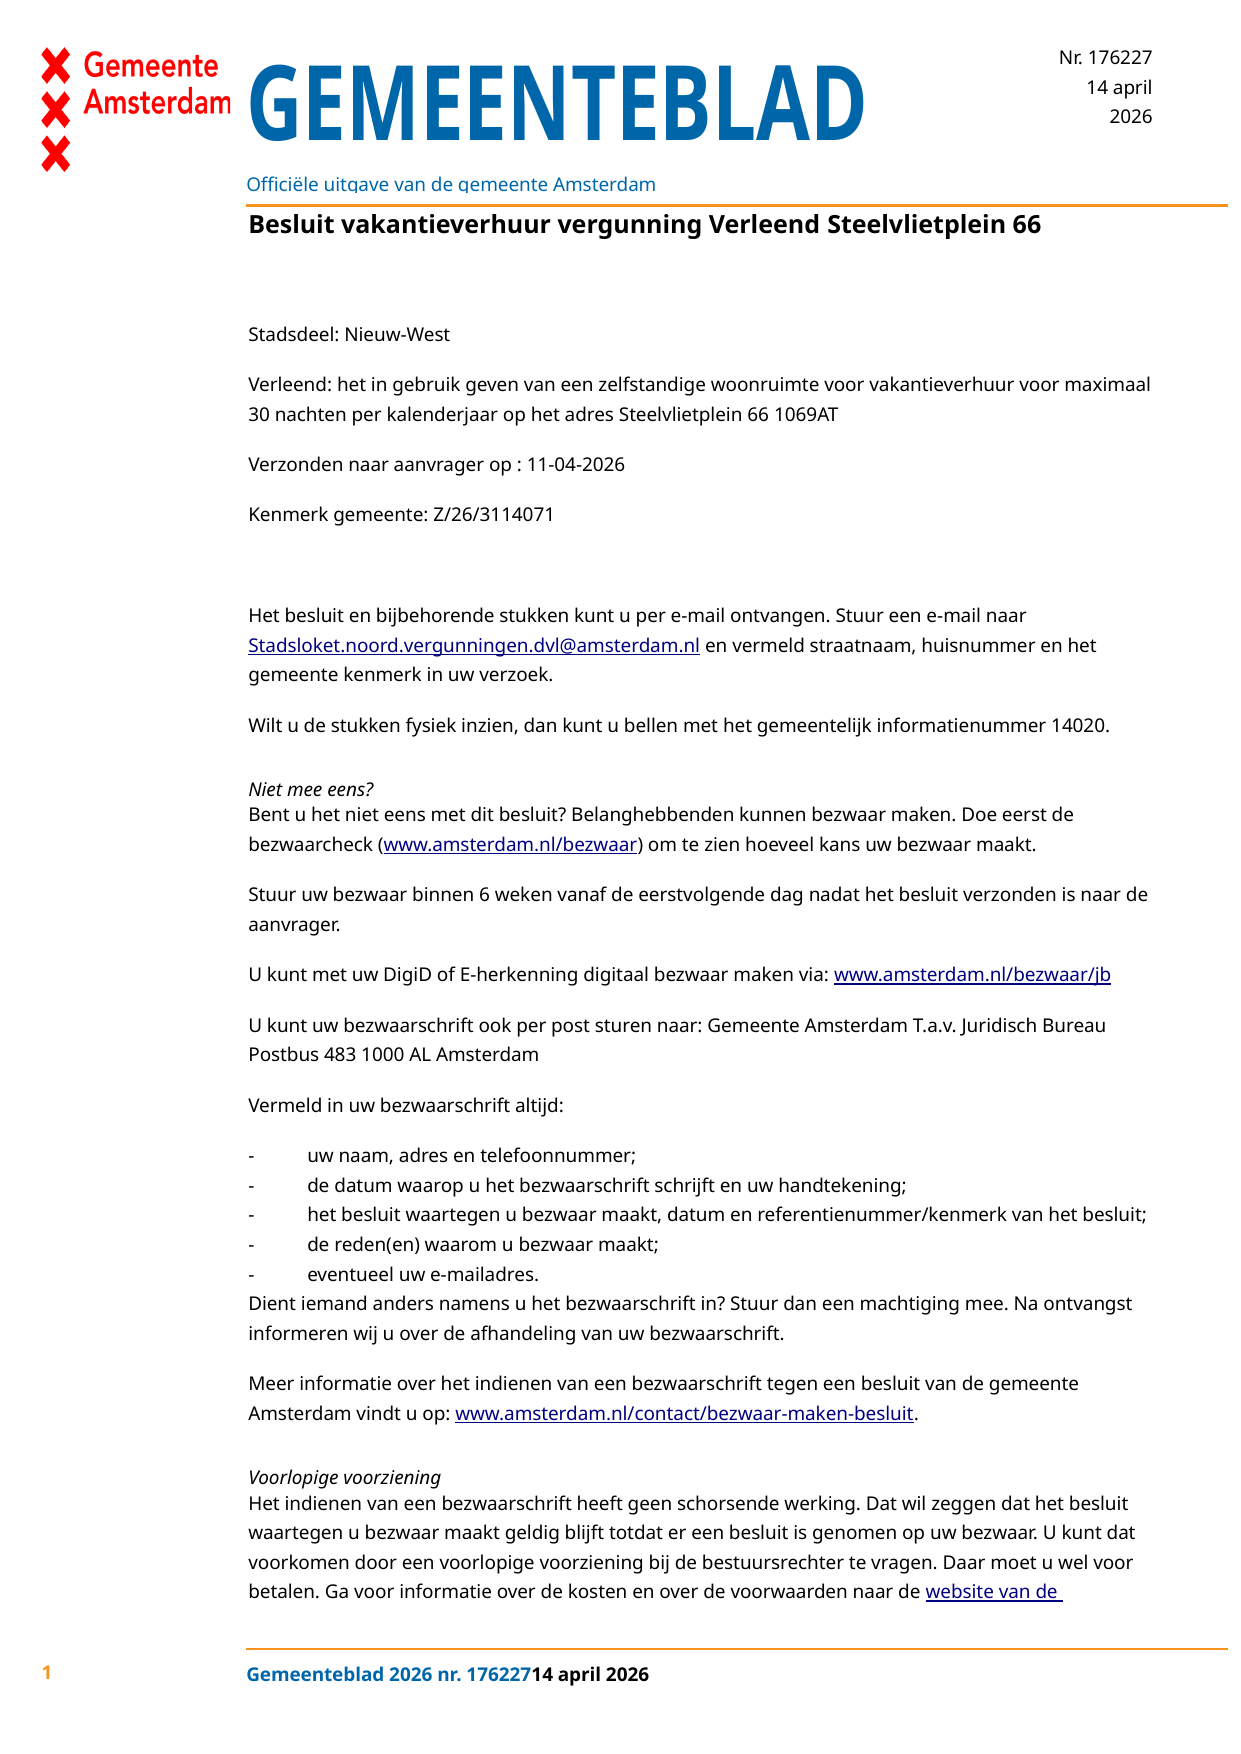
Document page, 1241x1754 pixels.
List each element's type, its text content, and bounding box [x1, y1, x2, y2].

text Het indienen van een bezwaarschrift heeft geen schorsende werking. Dat wil zeggen dat het besluit waartegen u bezwaar maakt geldig blijft totdat er een besluit is genomen op uw bezwaar. U kunt dat voorkomen door een voorlopige voorziening bij de bestuursrechter te vragen. Daar moet u wel voor betalen. Ga voor informatie over de kosten en over de voorwaarden naar de website van de [248, 1490, 1152, 1604]
list de reden(en) waarom u bezwaar maakt; [248, 1231, 1152, 1257]
text Niet mee eens? [248, 776, 1152, 802]
text Dient iemand anders namens u het bezwaarschrift in? Stuur dan een machtiging mee. Na ontvangst informeren wij u over de afhandeling van uw bezwaarschrift. [248, 1290, 1152, 1346]
text Verzonden naar aanvrager op : 11-04-2026 [248, 451, 1152, 477]
text Stadsdeel: Nieuw-West [248, 321, 1152, 346]
text Stuur uw bezwaar binnen 6 weken vanaf de eerstvolgende dag nadat het besluit verzonden is naar de aanvrager. [248, 882, 1152, 937]
text Verleend: het in gebruik geven van een zelfstandige woonruimte voor vakantieverhuur voor maximaal 30 nachten per kalenderjaar op het adres Steelvlietplein 66 1069AT [248, 371, 1152, 426]
list de datum waarop u het bezwaarschrift schrijft en uw handtekening; [248, 1172, 1152, 1198]
text Bent u het niet eens met dit besluit? Belanghebbenden kunnen bezwaar maken. Doe eerst de bezwaarcheck (www.amsterdam.nl/bezwaar) om te zien hoeveel kans uw bezwaar maakt. [248, 802, 1152, 857]
text Wilt u de stukken fysiek inzien, dan kunt u bellen met het gemeentelijk informatienummer 14020. [248, 712, 1152, 738]
text U kunt met uw DigiD of E-herkenning digitaal bezwaar maken via: www.amsterdam.nl/bezwaar/jb [248, 962, 1152, 987]
text Het besluit en bijbehorende stukken kunt u per e-mail ontvangen. Stuur een e-mail naar Stadsloket.noord.vergunningen.dvl@amsterdam.nl en vermeld straatnaam, huisnummer en het gemeente kenmerk in uw verzoek. [248, 602, 1152, 687]
text Kenmerk gemeente: Z/26/3114071 [248, 502, 1152, 527]
text Voorlopige voorziening [248, 1464, 1152, 1490]
text Meer informatie over het indienen van een bezwaarschrift tegen een besluit van de gemeente Amsterdam vindt u op: www.amsterdam.nl/contact/bezwaar-maken-besluit. [248, 1370, 1152, 1426]
list het besluit waartegen u bezwaar maakt, datum en referentienummer/kenmerk van het besluit; [248, 1202, 1152, 1227]
text Besluit vakantieverhuur vergunning Verleend Steelvlietplein 66 [248, 207, 1152, 241]
text Vermeld in uw bezwaarschrift altijd: [248, 1092, 1152, 1118]
picture [41, 47, 231, 172]
list uw naam, adres en telefoonnummer; [248, 1142, 1152, 1168]
text U kunt uw bezwaarschrift ook per post sturen naar: Gemeente Amsterdam T.a.v. Juridisch Bureau Postbus 483 1000 AL Amsterdam [248, 1012, 1152, 1067]
list eventueel uw e-mailadres. [248, 1261, 1152, 1287]
